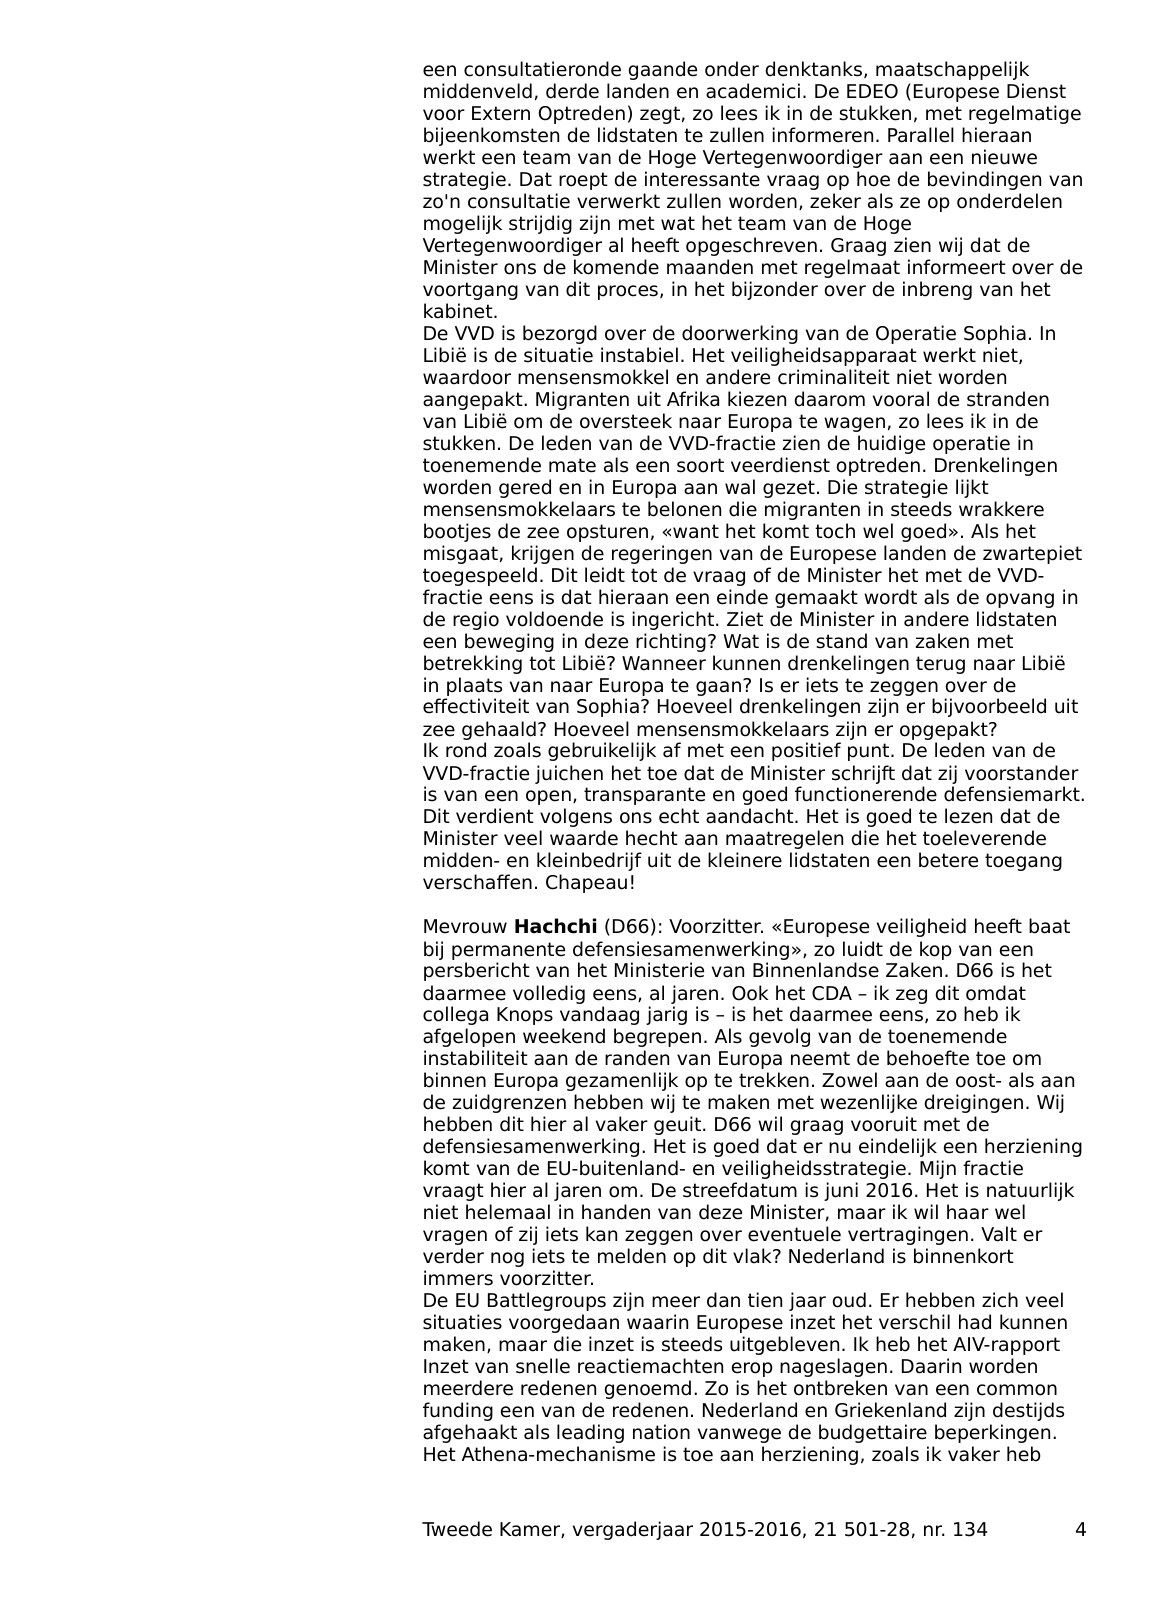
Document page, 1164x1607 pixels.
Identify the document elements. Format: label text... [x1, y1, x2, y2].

text Mevrouw Hachchi (D66): Voorzitter. «Europese veiligheid heeft baat bij permanente defensiesamenwerking», zo luidt de kop van een persbericht van het Ministerie van Binnenlandse Zaken. D66 is het daarmee volledig eens, al jaren. Ook het CDA – ik zeg dit omdat collega Knops vandaag jarig is – is het daarmee eens, zo heb ik afgelopen weekend begrepen. Als gevolg van de toenemende instabiliteit aan de randen van Europa neemt de behoefte toe om binnen Europa gezamenlijk op te trekken. Zowel aan de oost- als aan de zuidgrenzen hebben wij te maken met wezenlijke dreigingen. Wij hebben dit hier al vaker geuit. D66 wil graag vooruit met de defensiesamenwerking. Het is goed dat er nu eindelijk een herziening komt van de EU-buitenland- en veiligheidsstrategie. Mijn fractie vraagt hier al jaren om. De streefdatum is juni 2016. Het is natuurlijk niet helemaal in handen van deze Minister, maar ik wil haar wel vragen of zij iets kan zeggen over eventuele vertragingen. Valt er verder nog iets te melden op dit vlak? Nederland is binnenkort immers voorzitter. [422, 916, 1087, 1290]
text De EU Battlegroups zijn meer dan tien jaar oud. Er hebben zich veel situaties voorgedaan waarin Europese inzet het verschil had kunnen maken, maar die inzet is steeds uitgebleven. Ik heb het AIV-rapport Inzet van snelle reactiemachten erop nageslagen. Daarin worden meerdere redenen genoemd. Zo is het ontbreken van een common funding een van de redenen. Nederland en Griekenland zijn destijds afgehaakt als leading nation vanwege de budgettaire beperkingen. Het Athena-mechanisme is toe aan herziening, zoals ik vaker heb [422, 1290, 1087, 1466]
text De VVD is bezorgd over de doorwerking van de Operatie Sophia. In Libië is de situatie instabiel. Het veiligheidsapparaat werkt niet, waardoor mensensmokkel en andere criminaliteit niet worden aangepakt. Migranten uit Afrika kiezen daarom vooral de stranden van Libië om de oversteek naar Europa te wagen, zo lees ik in de stukken. De leden van de VVD-fractie zien de huidige operatie in toenemende mate als een soort veerdienst optreden. Drenkelingen worden gered en in Europa aan wal gezet. Die strategie lijkt mensensmokkelaars te belonen die migranten in steeds wrakkere bootjes de zee opsturen, «want het komt toch wel goed». Als het misgaat, krijgen de regeringen van de Europese landen de zwartepiet toegespeeld. Dit leidt tot de vraag of de Minister het met de VVD-fractie eens is dat hieraan een einde gemaakt wordt als de opvang in de regio voldoende is ingericht. Ziet de Minister in andere lidstaten een beweging in deze richting? Wat is de stand van zaken met betrekking tot Libië? Wanneer kunnen drenkelingen terug naar Libië in plaats van naar Europa te gaan? Is er iets te zeggen over de effectiviteit van Sophia? Hoeveel drenkelingen zijn er bijvoorbeeld uit zee gehaald? Hoeveel mensensmokkelaars zijn er opgepakt? [422, 323, 1087, 740]
text Ik rond zoals gebruikelijk af met een positief punt. De leden van de VVD-fractie juichen het toe dat de Minister schrijft dat zij voorstander is van een open, transparante en goed functionerende defensiemarkt. Dit verdient volgens ons echt aandacht. Het is goed te lezen dat de Minister veel waarde hecht aan maatregelen die het toeleverende midden- en kleinbedrijf uit de kleinere lidstaten een betere toegang verschaffen. Chapeau! [422, 740, 1087, 894]
text een consultatieronde gaande onder denktanks, maatschappelijk middenveld, derde landen en academici. De EDEO (Europese Dienst voor Extern Optreden) zegt, zo lees ik in de stukken, met regelmatige bijeenkomsten de lidstaten te zullen informeren. Parallel hieraan werkt een team van de Hoge Vertegenwoordiger aan een nieuwe strategie. Dat roept de interessante vraag op hoe de bevindingen van zo'n consultatie verwerkt zullen worden, zeker als ze op onderdelen mogelijk strijdig zijn met wat het team van de Hoge Vertegenwoordiger al heeft opgeschreven. Graag zien wij dat de Minister ons de komende maanden met regelmaat informeert over de voortgang van dit proces, in het bijzonder over de inbreng van het kabinet. [422, 59, 1087, 323]
